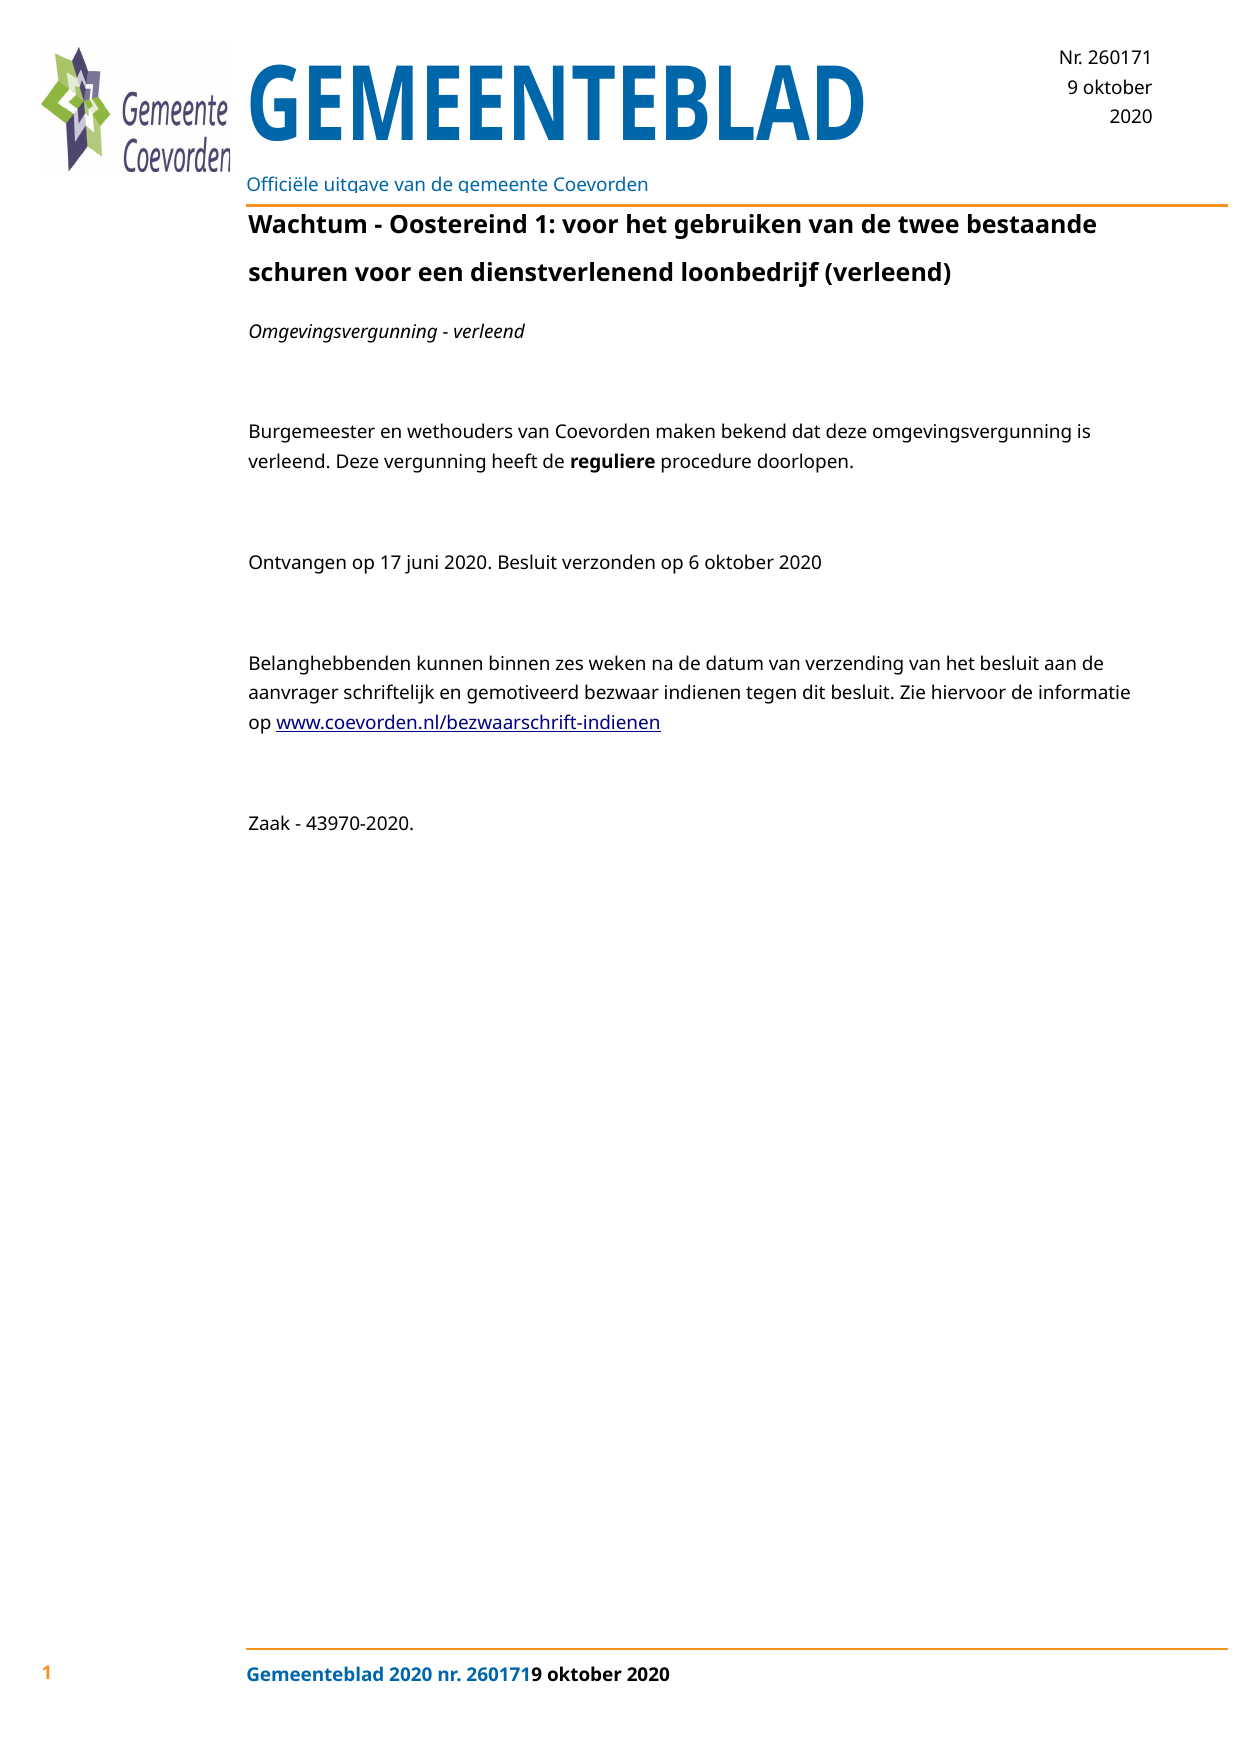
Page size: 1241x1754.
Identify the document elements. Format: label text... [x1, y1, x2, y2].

text Wachtum - Oostereind 1: voor het gebruiken van de twee bestaande schuren voor een dienstverlenend loonbedrijf (verleend) [248, 207, 1152, 288]
text Zaak - 43970-2020. [248, 810, 1152, 836]
text Omgevingsvergunning - verleend [248, 318, 1152, 344]
text Ontvangen op 17 juni 2020. Besluit verzonden op 6 oktober 2020 [248, 549, 1152, 575]
text Burgemeester en wethouders van Coevorden maken bekend dat deze omgevingsvergunning is verleend. Deze vergunning heeft de reguliere procedure doorlopen. [248, 419, 1152, 474]
text Belanghebbenden kunnen binnen zes weken na de datum van verzending van het besluit aan de aanvrager schriftelijk en gemotiveerd bezwaar indienen tegen dit besluit. Zie hiervoor de informatie op www.coevorden.nl/bezwaarschrift-indienen [248, 650, 1152, 735]
picture [41, 47, 231, 172]
